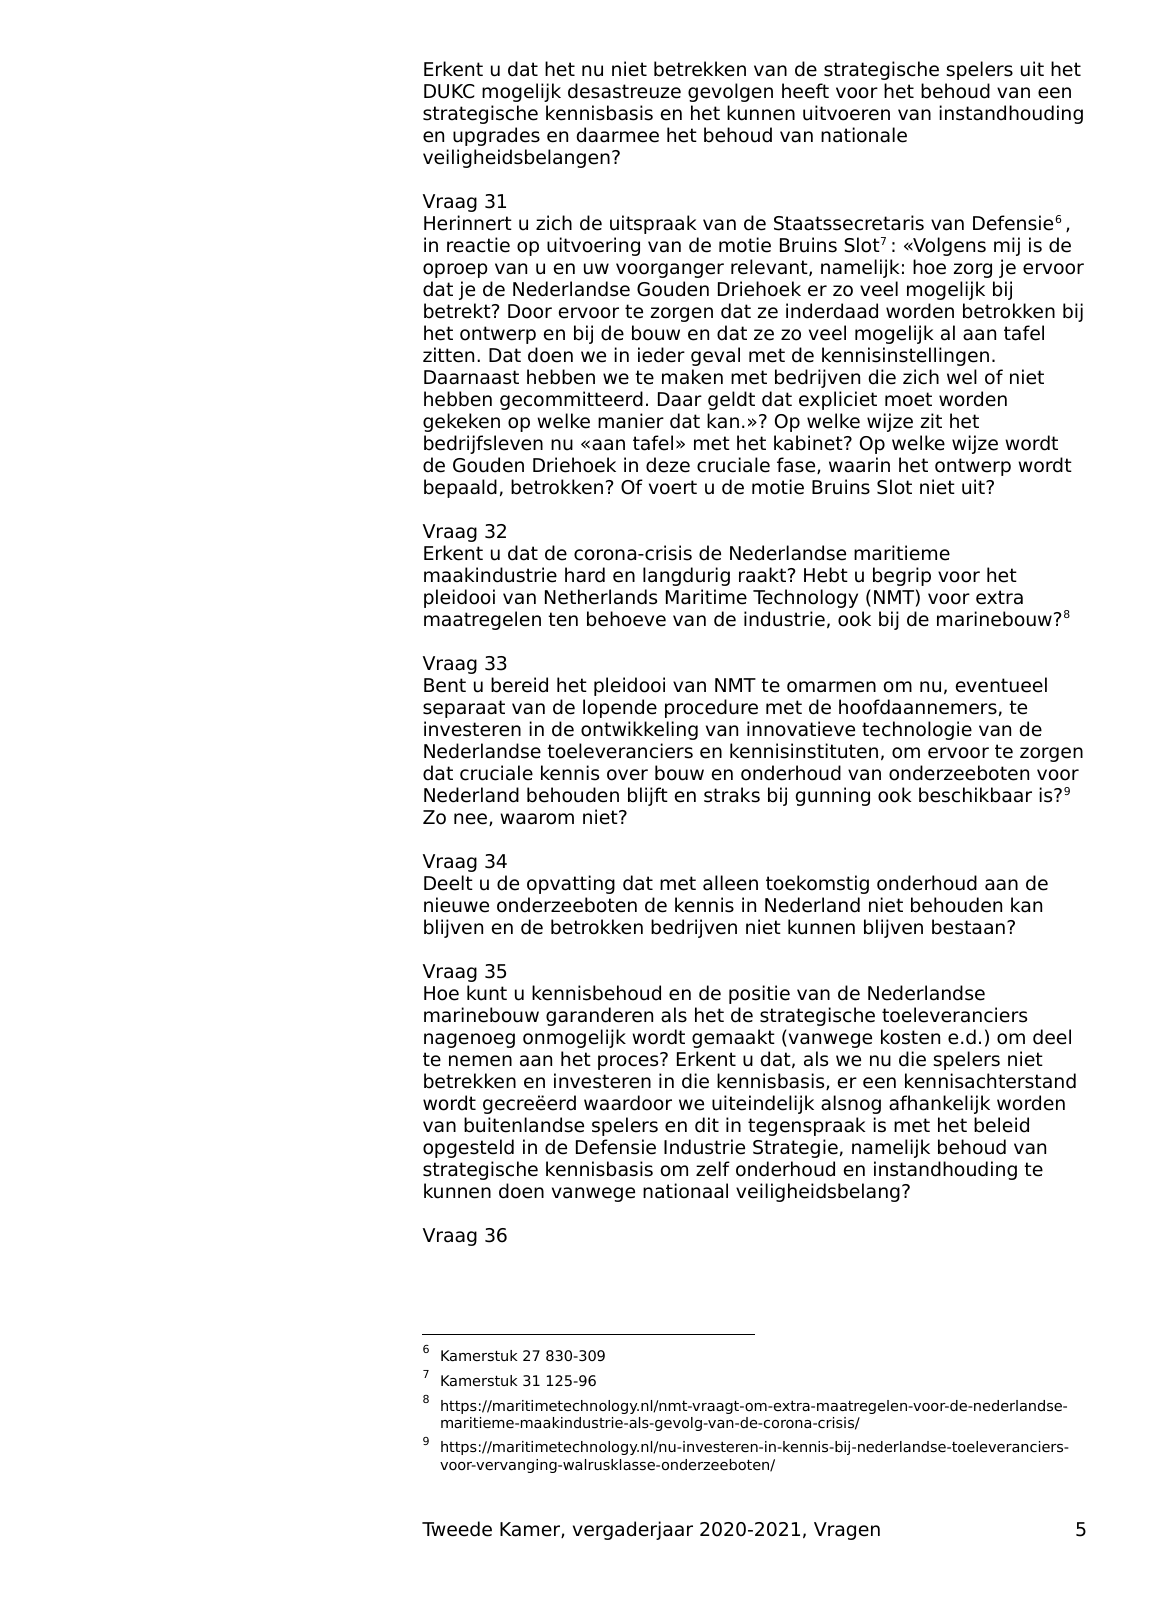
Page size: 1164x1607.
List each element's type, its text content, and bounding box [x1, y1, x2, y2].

text Bent u bereid het pleidooi van NMT te omarmen om nu, eventueel separaat van de lopende procedure met de hoofdaannemers, te investeren in de ontwikkeling van innovatieve technologie van de Nederlandse toeleveranciers en kennisinstituten, om ervoor te zorgen dat cruciale kennis over bouw en onderhoud van onderzeeboten voor Nederland behouden blijft en straks bij gunning ook beschikbaar is? Zo nee, waarom niet? [422, 675, 1087, 829]
text Kamerstuk 27 830-309 [422, 1343, 1087, 1366]
text Vraag 31 [422, 191, 1087, 213]
text Hoe kunt u kennisbehoud en de positie van de Nederlandse marinebouw garanderen als het de strategische toeleveranciers nagenoeg onmogelijk wordt gemaakt (vanwege kosten e.d.) om deel te nemen aan het proces? Erkent u dat, als we nu die spelers niet betrekken en investeren in die kennisbasis, er een kennisachterstand wordt gecreëerd waardoor we uiteindelijk alsnog afhankelijk worden van buitenlandse spelers en dit in tegenspraak is met het beleid opgesteld in de Defensie Industrie Strategie, namelijk behoud van strategische kennisbasis om zelf onderhoud en instandhouding te kunnen doen vanwege nationaal veiligheidsbelang? [422, 983, 1087, 1203]
text Vraag 34 [422, 851, 1087, 873]
text Vraag 35 [422, 961, 1087, 983]
text Vraag 36 [422, 1225, 1087, 1247]
text Erkent u dat de corona-crisis de Nederlandse maritieme maakindustrie hard en langdurig raakt? Hebt u begrip voor het pleidooi van Netherlands Maritime Technology (NMT) voor extra maatregelen ten behoeve van de industrie, ook bij de marinebouw? [422, 543, 1087, 631]
text https://maritimetechnology.nl/nu-investeren-in-kennis-bij-nederlandse-toeleveranciers-voor-vervanging-walrusklasse-onderzeeboten/ [422, 1435, 1087, 1474]
text Herinnert u zich de uitspraak van de Staatssecretaris van Defensie, in reactie op uitvoering van de motie Bruins Slot: «Volgens mij is de oproep van u en uw voorganger relevant, namelijk: hoe zorg je ervoor dat je de Nederlandse Gouden Driehoek er zo veel mogelijk bij betrekt? Door ervoor te zorgen dat ze inderdaad worden betrokken bij het ontwerp en bij de bouw en dat ze zo veel mogelijk al aan tafel zitten. Dat doen we in ieder geval met de kennisinstellingen. Daarnaast hebben we te maken met bedrijven die zich wel of niet hebben gecommitteerd. Daar geldt dat expliciet moet worden gekeken op welke manier dat kan.»? Op welke wijze zit het bedrijfsleven nu «aan tafel» met het kabinet? Op welke wijze wordt de Gouden Driehoek in deze cruciale fase, waarin het ontwerp wordt bepaald, betrokken? Of voert u de motie Bruins Slot niet uit? [422, 213, 1087, 499]
text Vraag 32 [422, 521, 1087, 543]
text Deelt u de opvatting dat met alleen toekomstig onderhoud aan de nieuwe onderzeeboten de kennis in Nederland niet behouden kan blijven en de betrokken bedrijven niet kunnen blijven bestaan? [422, 873, 1087, 939]
text https://maritimetechnology.nl/nmt-vraagt-om-extra-maatregelen-voor-de-nederlandse-maritieme-maakindustrie-als-gevolg-van-de-corona-crisis/ [422, 1393, 1087, 1432]
text Erkent u dat het nu niet betrekken van de strategische spelers uit het DUKC mogelijk desastreuze gevolgen heeft voor het behoud van een strategische kennisbasis en het kunnen uitvoeren van instandhouding en upgrades en daarmee het behoud van nationale veiligheidsbelangen? [422, 59, 1087, 169]
text Vraag 33 [422, 653, 1087, 675]
text Kamerstuk 31 125-96 [422, 1368, 1087, 1391]
